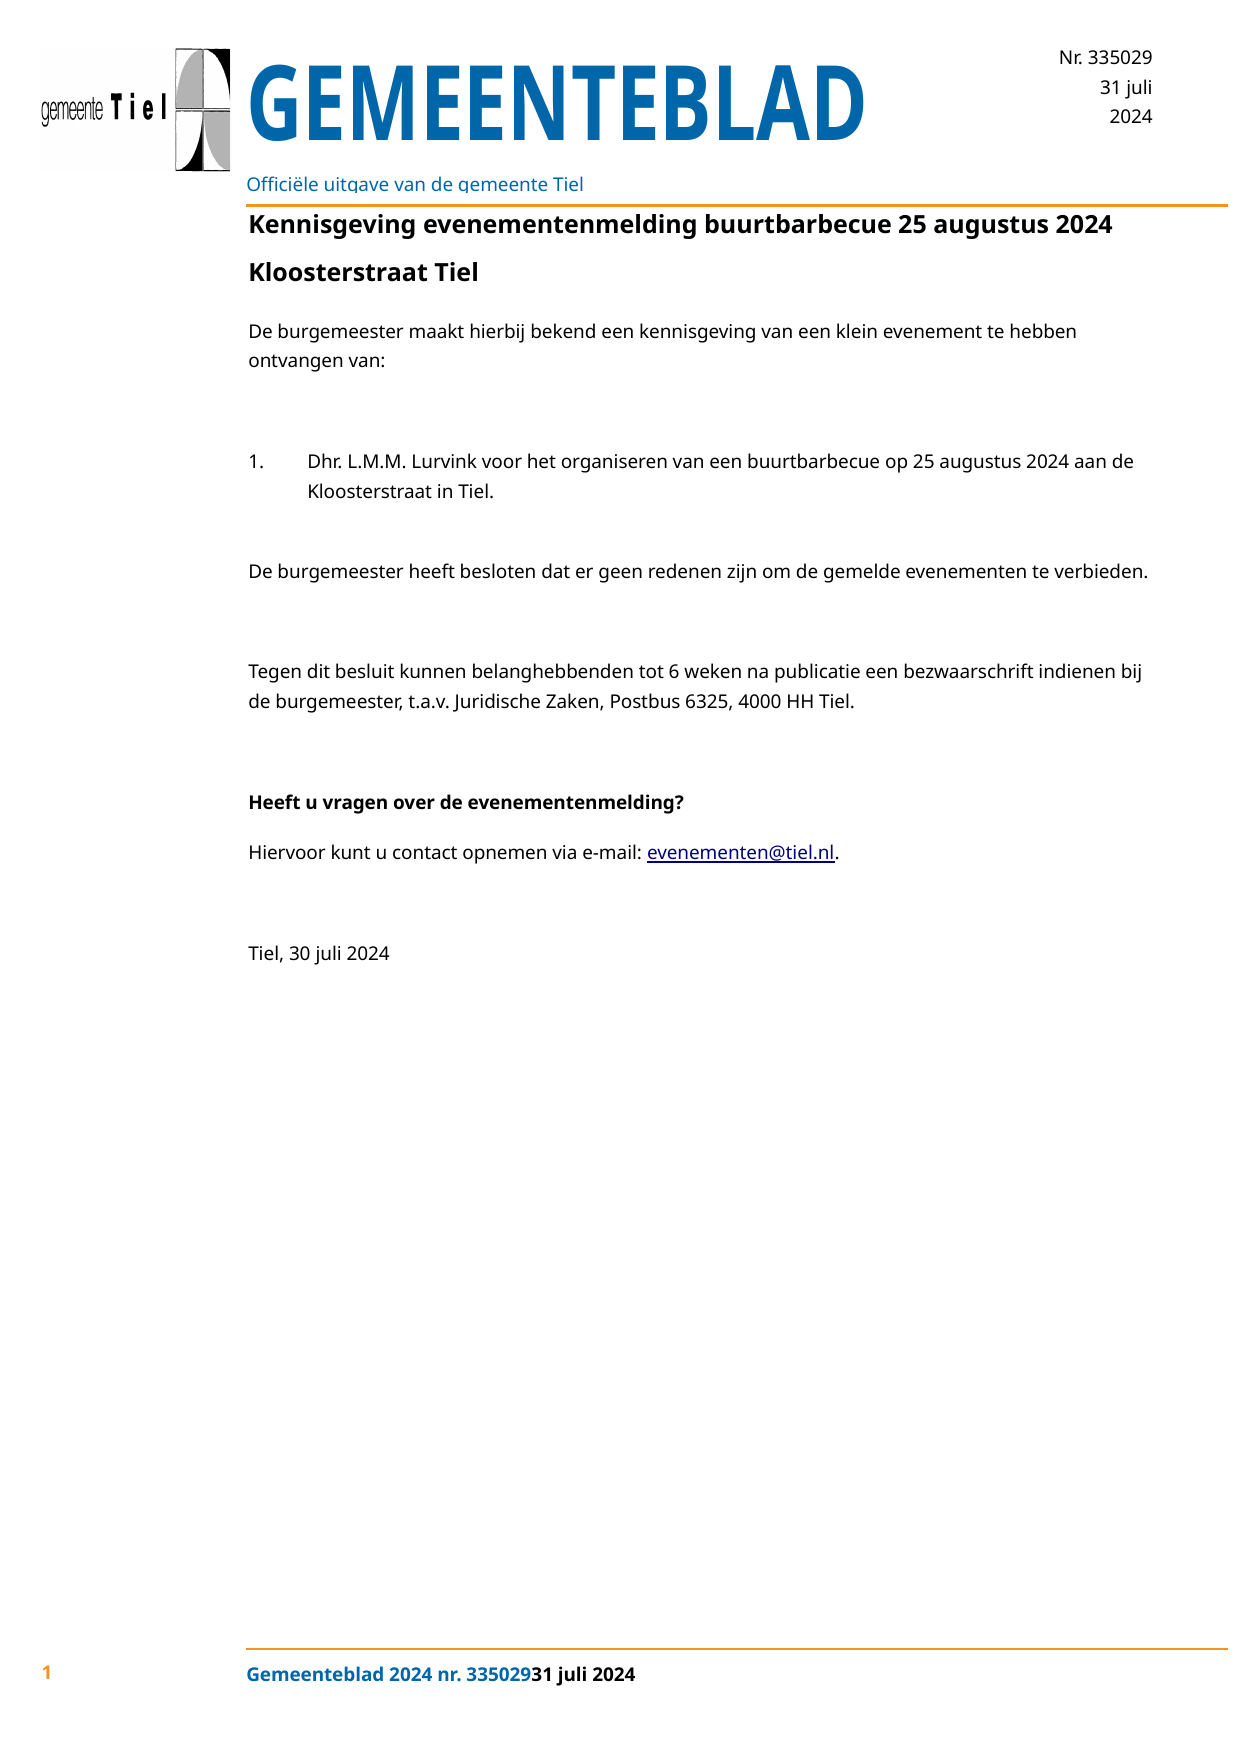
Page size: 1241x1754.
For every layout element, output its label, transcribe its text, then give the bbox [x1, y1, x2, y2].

text Heeft u vragen over de evenementenmelding? [248, 789, 1152, 815]
list Dhr. L.M.M. Lurvink voor het organiseren van een buurtbarbecue op 25 augustus 2024 aan de Kloosterstraat in Tiel. [248, 448, 1152, 504]
text De burgemeester heeft besloten dat er geen redenen zijn om de gemelde evenementen te verbieden. [248, 558, 1152, 584]
picture [41, 47, 231, 172]
text De burgemeester maakt hierbij bekend een kennisgeving van een klein evenement te hebben ontvangen van: [248, 318, 1152, 373]
text Hiervoor kunt u contact opnemen via e-mail: evenementen@tiel.nl. [248, 839, 1152, 865]
text Kennisgeving evenementenmelding buurtbarbecue 25 augustus 2024 Kloosterstraat Tiel [248, 207, 1152, 288]
text Tiel, 30 juli 2024 [248, 940, 1152, 966]
text Tegen dit besluit kunnen belanghebbenden tot 6 weken na publicatie een bezwaarschrift indienen bij de burgemeester, t.a.v. Juridische Zaken, Postbus 6325, 4000 HH Tiel. [248, 659, 1152, 714]
